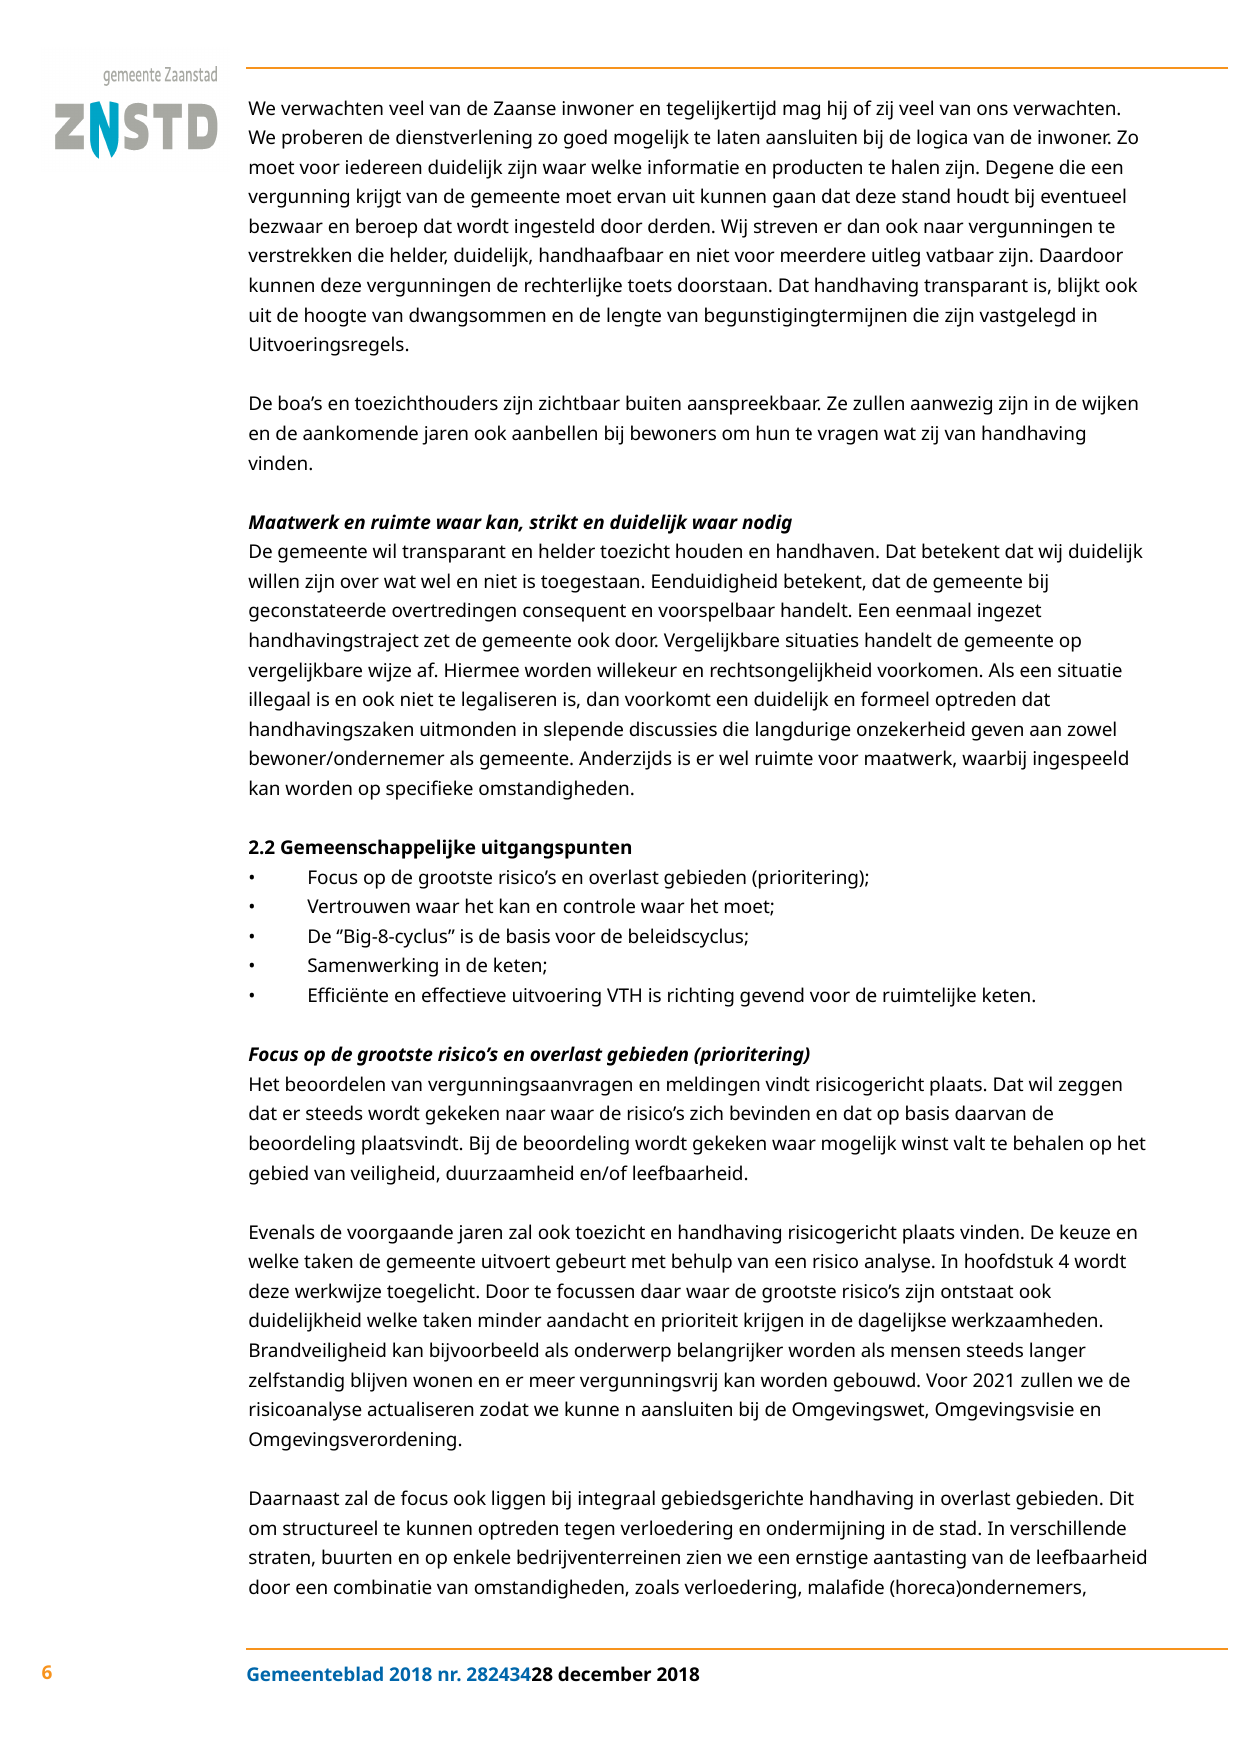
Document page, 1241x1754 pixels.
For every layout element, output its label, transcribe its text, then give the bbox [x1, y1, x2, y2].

text We verwachten veel van de Zaanse inwoner en tegelijkertijd mag hij of zij veel van ons verwachten. We proberen de dienstverlening zo goed mogelijk te laten aansluiten bij de logica van de inwoner. Zo moet voor iedereen duidelijk zijn waar welke informatie en producten te halen zijn. Degene die een vergunning krijgt van de gemeente moet ervan uit kunnen gaan dat deze stand houdt bij eventueel bezwaar en beroep dat wordt ingesteld door derden. Wij streven er dan ook naar vergunningen te verstrekken die helder, duidelijk, handhaafbaar en niet voor meerdere uitleg vatbaar zijn. Daardoor kunnen deze vergunningen de rechterlijke toets doorstaan. Dat handhaving transparant is, blijkt ook uit de hoogte van dwangsommen en de lengte van begunstigingtermijnen die zijn vastgelegd in Uitvoeringsregels. [248, 95, 1152, 357]
text Focus op de grootste risico’s en overlast gebieden (prioritering) [248, 1041, 1152, 1067]
picture [41, 47, 231, 172]
text Maatwerk en ruimte waar kan, strikt en duidelijk waar nodig [248, 509, 1152, 535]
text 2.2 Gemeenschappelijke uitgangspunten [248, 834, 1152, 860]
list Efficiënte en effectieve uitvoering VTH is richting gevend voor de ruimtelijke keten. [248, 982, 1152, 1008]
text De gemeente wil transparant en helder toezicht houden en handhaven. Dat betekent dat wij duidelijk willen zijn over wat wel en niet is toegestaan. Eenduidigheid betekent, dat de gemeente bij geconstateerde overtredingen consequent en voorspelbaar handelt. Een eenmaal ingezet handhavingstraject zet de gemeente ook door. Vergelijkbare situaties handelt de gemeente op vergelijkbare wijze af. Hiermee worden willekeur en rechtsongelijkheid voorkomen. Als een situatie illegaal is en ook niet te legaliseren is, dan voorkomt een duidelijk en formeel optreden dat handhavingszaken uitmonden in slepende discussies die langdurige onzekerheid geven aan zowel bewoner/ondernemer als gemeente. Anderzijds is er wel ruimte voor maatwerk, waarbij ingespeeld kan worden op specifieke omstandigheden. [248, 538, 1152, 801]
list Focus op de grootste risico’s en overlast gebieden (prioritering); [248, 864, 1152, 890]
list De ‘’Big-8-cyclus” is de basis voor de beleidscyclus; [248, 923, 1152, 949]
text Daarnaast zal de focus ook liggen bij integraal gebiedsgerichte handhaving in overlast gebieden. Dit om structureel te kunnen optreden tegen verloedering en ondermijning in de stad. In verschillende straten, buurten en op enkele bedrijventerreinen zien we een ernstige aantasting van de leefbaarheid door een combinatie van omstandigheden, zoals verloedering, malafide (horeca)ondernemers, [248, 1485, 1152, 1600]
list Samenwerking in de keten; [248, 953, 1152, 978]
list Vertrouwen waar het kan en controle waar het moet; [248, 893, 1152, 919]
text Evenals de voorgaande jaren zal ook toezicht en handhaving risicogericht plaats vinden. De keuze en welke taken de gemeente uitvoert gebeurt met behulp van een risico analyse. In hoofdstuk 4 wordt deze werkwijze toegelicht. Door te focussen daar waar de grootste risico’s zijn ontstaat ook duidelijkheid welke taken minder aandacht en prioriteit krijgen in de dagelijkse werkzaamheden. Brandveiligheid kan bijvoorbeeld als onderwerp belangrijker worden als mensen steeds langer zelfstandig blijven wonen en er meer vergunningsvrij kan worden gebouwd. Voor 2021 zullen we de risicoanalyse actualiseren zodat we kunne n aansluiten bij de Omgevingswet, Omgevingsvisie en Omgevingsverordening. [248, 1219, 1152, 1452]
text Het beoordelen van vergunningsaanvragen en meldingen vindt risicogericht plaats. Dat wil zeggen dat er steeds wordt gekeken naar waar de risico’s zich bevinden en dat op basis daarvan de beoordeling plaatsvindt. Bij de beoordeling wordt gekeken waar mogelijk winst valt te behalen op het gebied van veiligheid, duurzaamheid en/of leefbaarheid. [248, 1071, 1152, 1186]
text De boa’s en toezichthouders zijn zichtbaar buiten aanspreekbaar. Ze zullen aanwezig zijn in de wijken en de aankomende jaren ook aanbellen bij bewoners om hun te vragen wat zij van handhaving vinden. [248, 391, 1152, 476]
